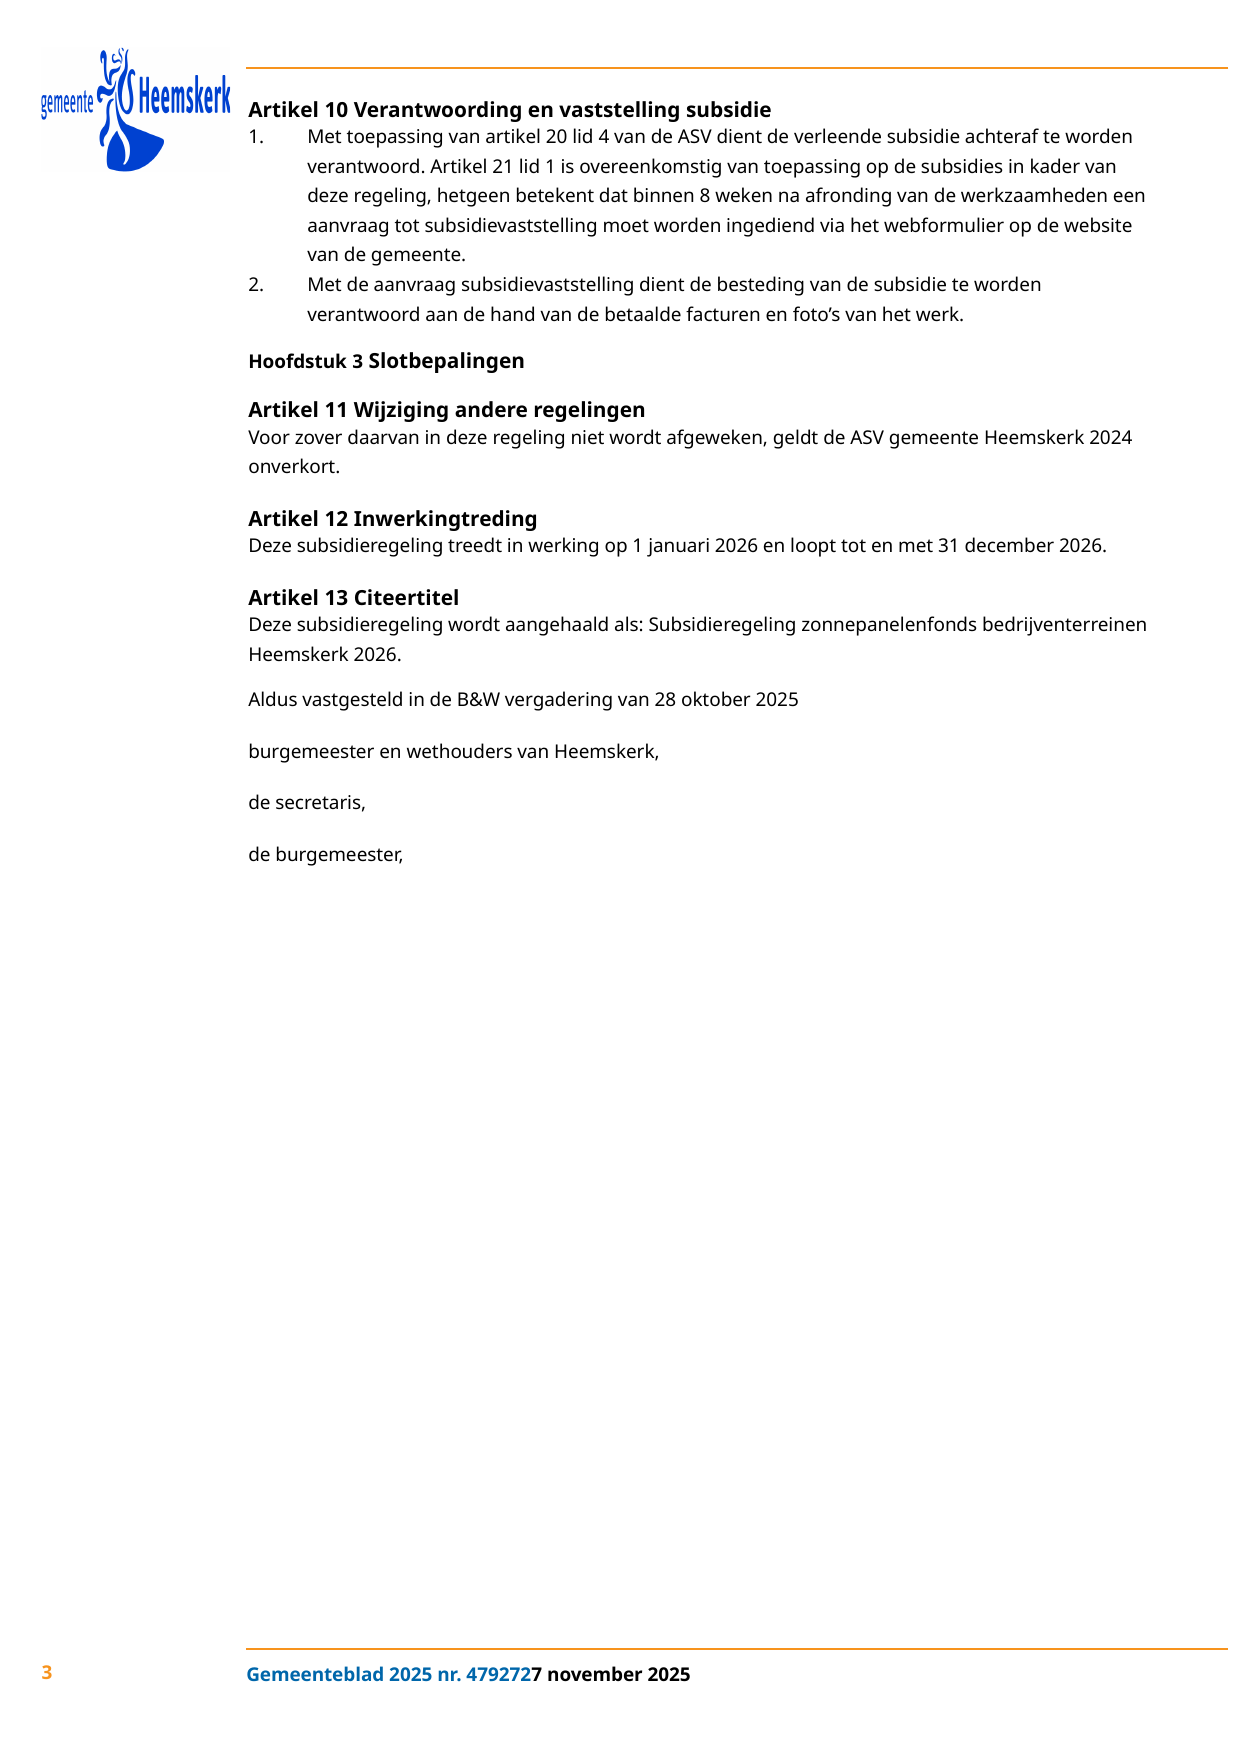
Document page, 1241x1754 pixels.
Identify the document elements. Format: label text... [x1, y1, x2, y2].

text Deze subsidieregeling treedt in werking op 1 januari 2026 en loopt tot en met 31 december 2026. [248, 532, 1152, 558]
text Artikel 12 Inwerkingtreding [248, 504, 1152, 532]
text Artikel 11 Wijziging andere regelingen [248, 396, 1152, 424]
text de burgemeester, [248, 841, 1152, 867]
list Met toepassing van artikel 20 lid 4 van de ASV dient de verleende subsidie achteraf te worden verantwoord. Artikel 21 lid 1 is overeenkomstig van toepassing op de subsidies in kader van deze regeling, hetgeen betekent dat binnen 8 weken na afronding van de werkzaamheden een aanvraag tot subsidievaststelling moet worden ingediend via het webformulier op de website van de gemeente. [248, 123, 1152, 267]
text de secretaris, [248, 789, 1152, 815]
picture [41, 47, 231, 172]
text Aldus vastgesteld in de B&W vergadering van 28 oktober 2025 [248, 687, 1152, 712]
list Met de aanvraag subsidievaststelling dient de besteding van de subsidie te worden verantwoord aan de hand van de betaalde facturen en foto’s van het werk. [248, 271, 1152, 326]
text Voor zover daarvan in deze regeling niet wordt afgeweken, geldt de ASV gemeente Heemskerk 2024 onverkort. [248, 424, 1152, 479]
text Artikel 10 Verantwoording en vaststelling subsidie [248, 95, 1152, 123]
text burgemeester en wethouders van Heemskerk, [248, 738, 1152, 764]
text Deze subsidieregeling wordt aangehaald als: Subsidieregeling zonnepanelenfonds bedrijventerreinen Heemskerk 2026. [248, 611, 1152, 667]
text Hoofdstuk 3 Slotbepalingen [248, 346, 1152, 375]
text Artikel 13 Citeertitel [248, 583, 1152, 611]
